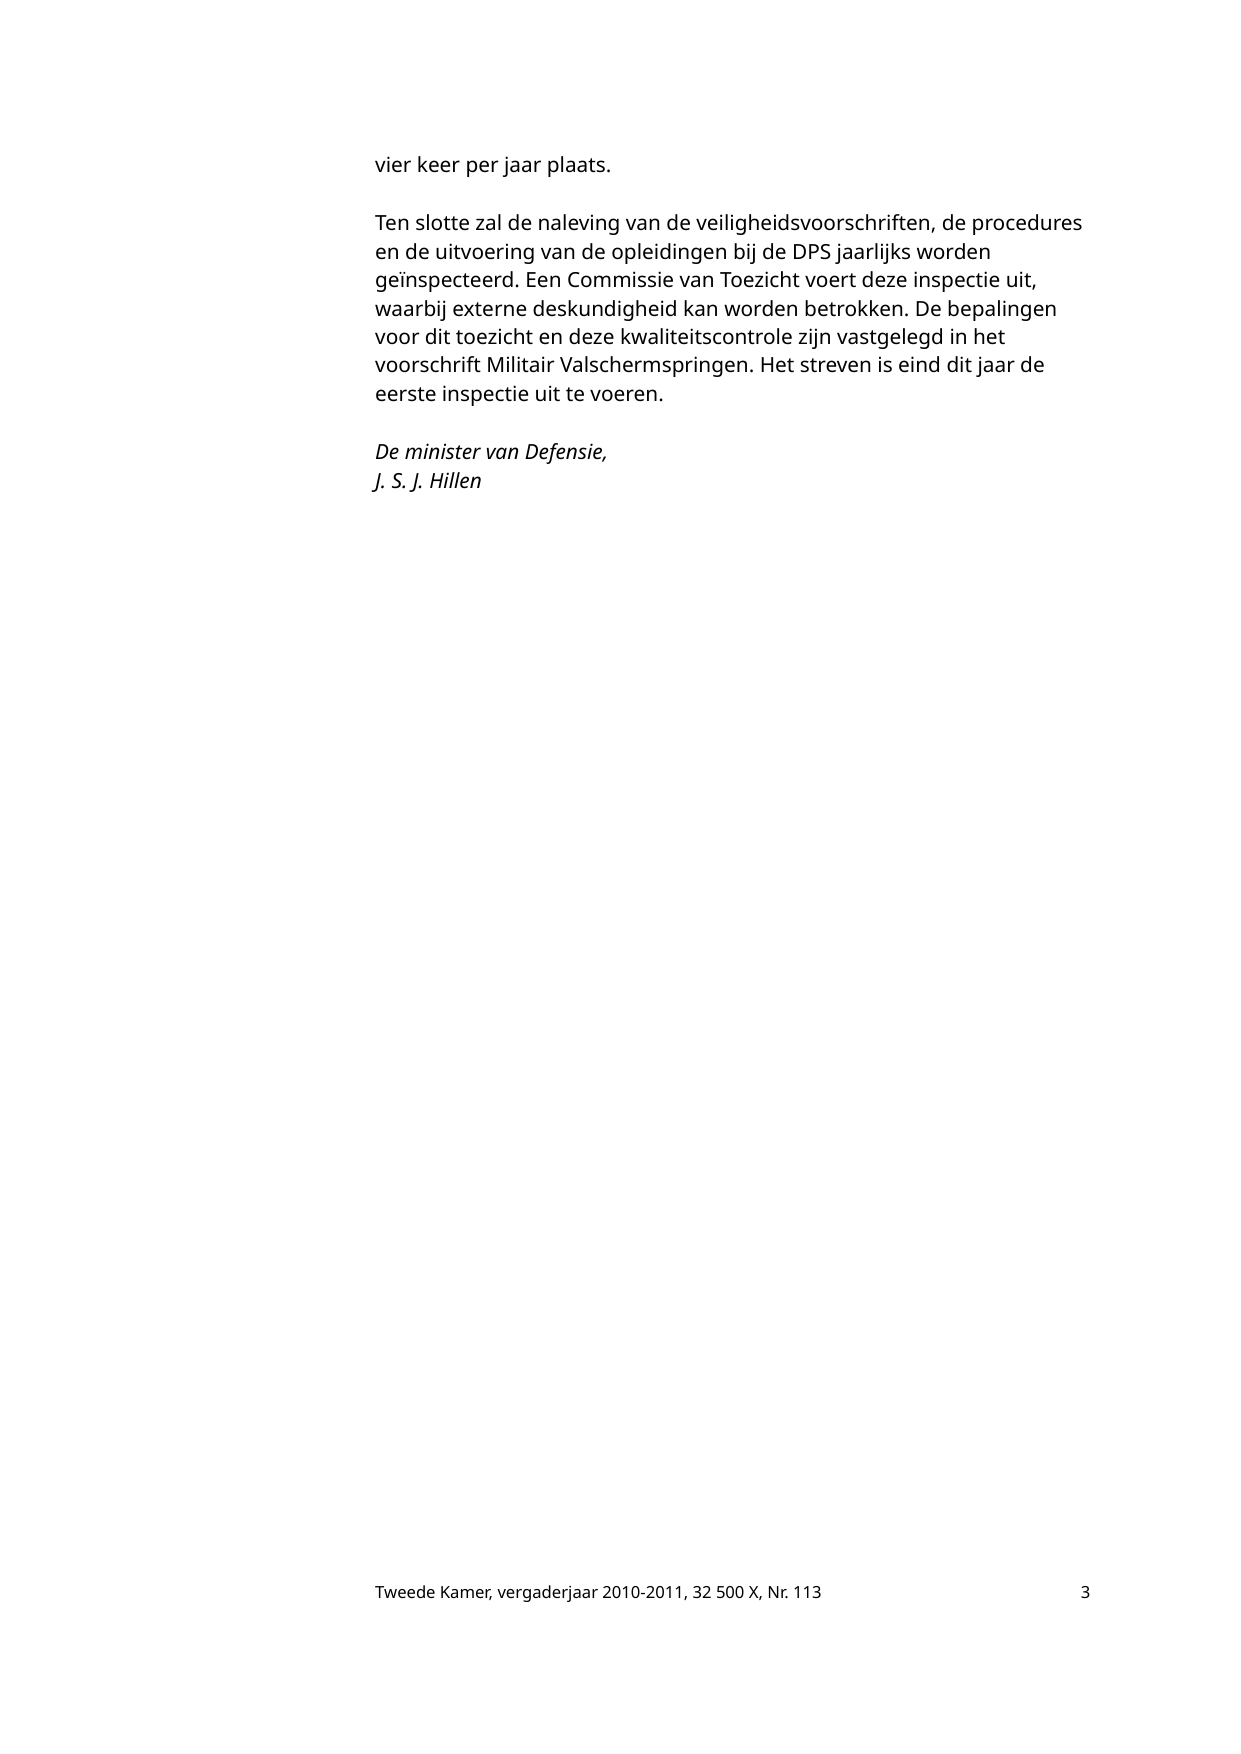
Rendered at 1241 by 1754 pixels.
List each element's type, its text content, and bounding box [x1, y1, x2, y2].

text J. S. J. Hillen [375, 466, 1090, 494]
text De minister van Defensie, [375, 437, 1090, 466]
text vier keer per jaar plaats. [375, 150, 1090, 178]
text Ten slotte zal de naleving van de veiligheidsvoorschriften, de procedures en de uitvoering van de opleidingen bij de DPS jaarlijks worden geïnspecteerd. Een Commissie van Toezicht voert deze inspectie uit, waarbij externe deskundigheid kan worden betrokken. De bepalingen voor dit toezicht en deze kwaliteitscontrole zijn vastgelegd in het voorschrift Militair Valschermspringen. Het streven is eind dit jaar de eerste inspectie uit te voeren. [375, 208, 1090, 407]
